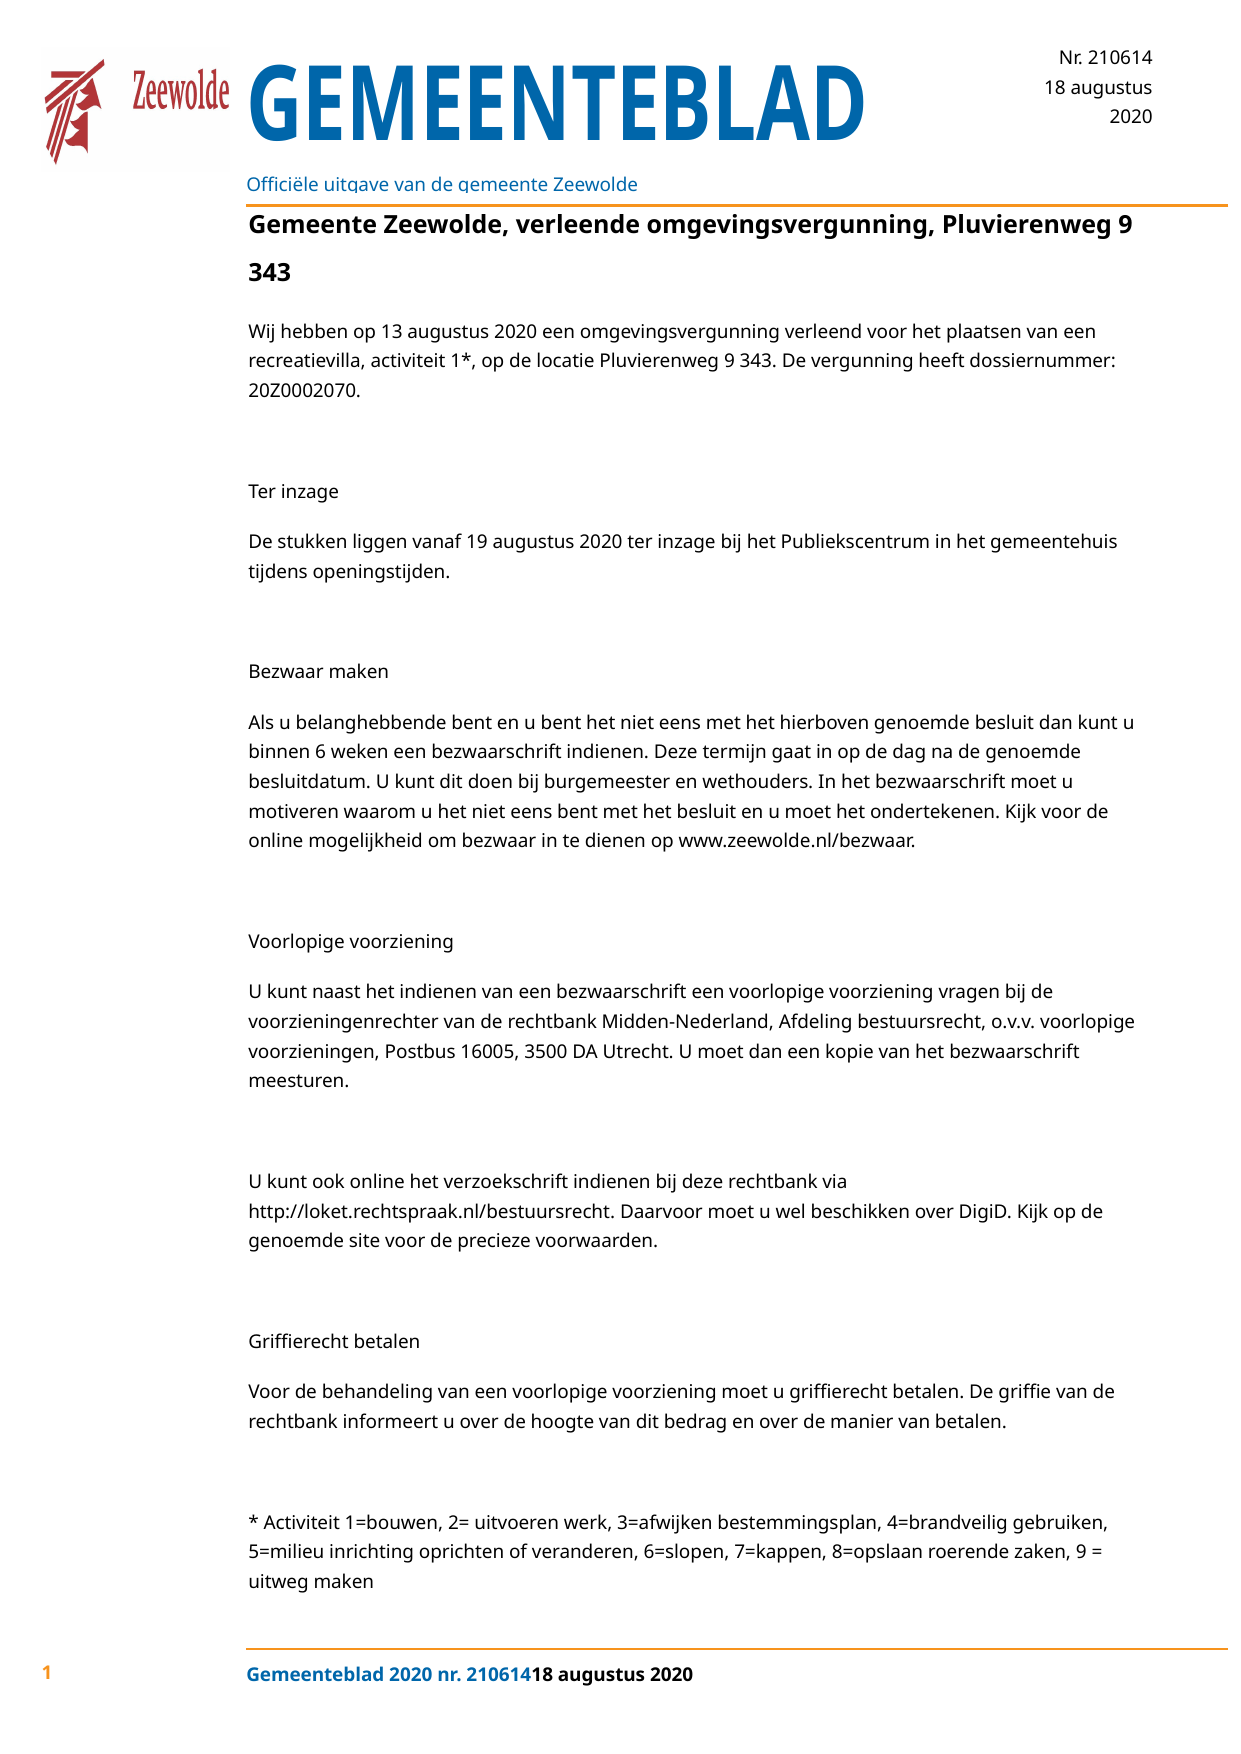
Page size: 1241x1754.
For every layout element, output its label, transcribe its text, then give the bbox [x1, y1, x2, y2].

text Voorlopige voorziening [248, 928, 1152, 954]
text * Activiteit 1=bouwen, 2= uitvoeren werk, 3=afwijken bestemmingsplan, 4=brandveilig gebruiken, 5=milieu inrichting oprichten of veranderen, 6=slopen, 7=kappen, 8=opslaan roerende zaken, 9 = uitweg maken [248, 1509, 1152, 1594]
text Bezwaar maken [248, 659, 1152, 684]
text Wij hebben op 13 augustus 2020 een omgevingsvergunning verleend voor het plaatsen van een recreatievilla, activiteit 1*, op de locatie Pluvierenweg 9 343. De vergunning heeft dossiernummer: 20Z0002070. [248, 318, 1152, 403]
picture [41, 47, 231, 172]
text Voor de behandeling van een voorlopige voorziening moet u griffierecht betalen. De griffie van de rechtbank informeert u over de hoogte van dit bedrag en over de manier van betalen. [248, 1379, 1152, 1434]
text Als u belanghebbende bent en u bent het niet eens met het hierboven genoemde besluit dan kunt u binnen 6 weken een bezwaarschrift indienen. Deze termijn gaat in op de dag na de genoemde besluitdatum. U kunt dit doen bij burgemeester en wethouders. In het bezwaarschrift moet u motiveren waarom u het niet eens bent met het besluit en u moet het ondertekenen. Kijk voor de online mogelijkheid om bezwaar in te dienen op www.zeewolde.nl/bezwaar. [248, 709, 1152, 853]
text U kunt ook online het verzoekschrift indienen bij deze rechtbank via http://loket.rechtspraak.nl/bestuursrecht. Daarvoor moet u wel beschikken over DigiD. Kijk op de genoemde site voor de precieze voorwaarden. [248, 1168, 1152, 1253]
text Gemeente Zeewolde, verleende omgevingsvergunning, Pluvierenweg 9 343 [248, 207, 1152, 288]
text Ter inzage [248, 478, 1152, 504]
text U kunt naast het indienen van een bezwaarschrift een voorlopige voorziening vragen bij de voorzieningenrechter van de rechtbank Midden-Nederland, Afdeling bestuursrecht, o.v.v. voorlopige voorzieningen, Postbus 16005, 3500 DA Utrecht. U moet dan een kopie van het bezwaarschrift meesturen. [248, 979, 1152, 1093]
text De stukken liggen vanaf 19 augustus 2020 ter inzage bij het Publiekscentrum in het gemeentehuis tijdens openingstijden. [248, 528, 1152, 584]
text Griffierecht betalen [248, 1328, 1152, 1354]
